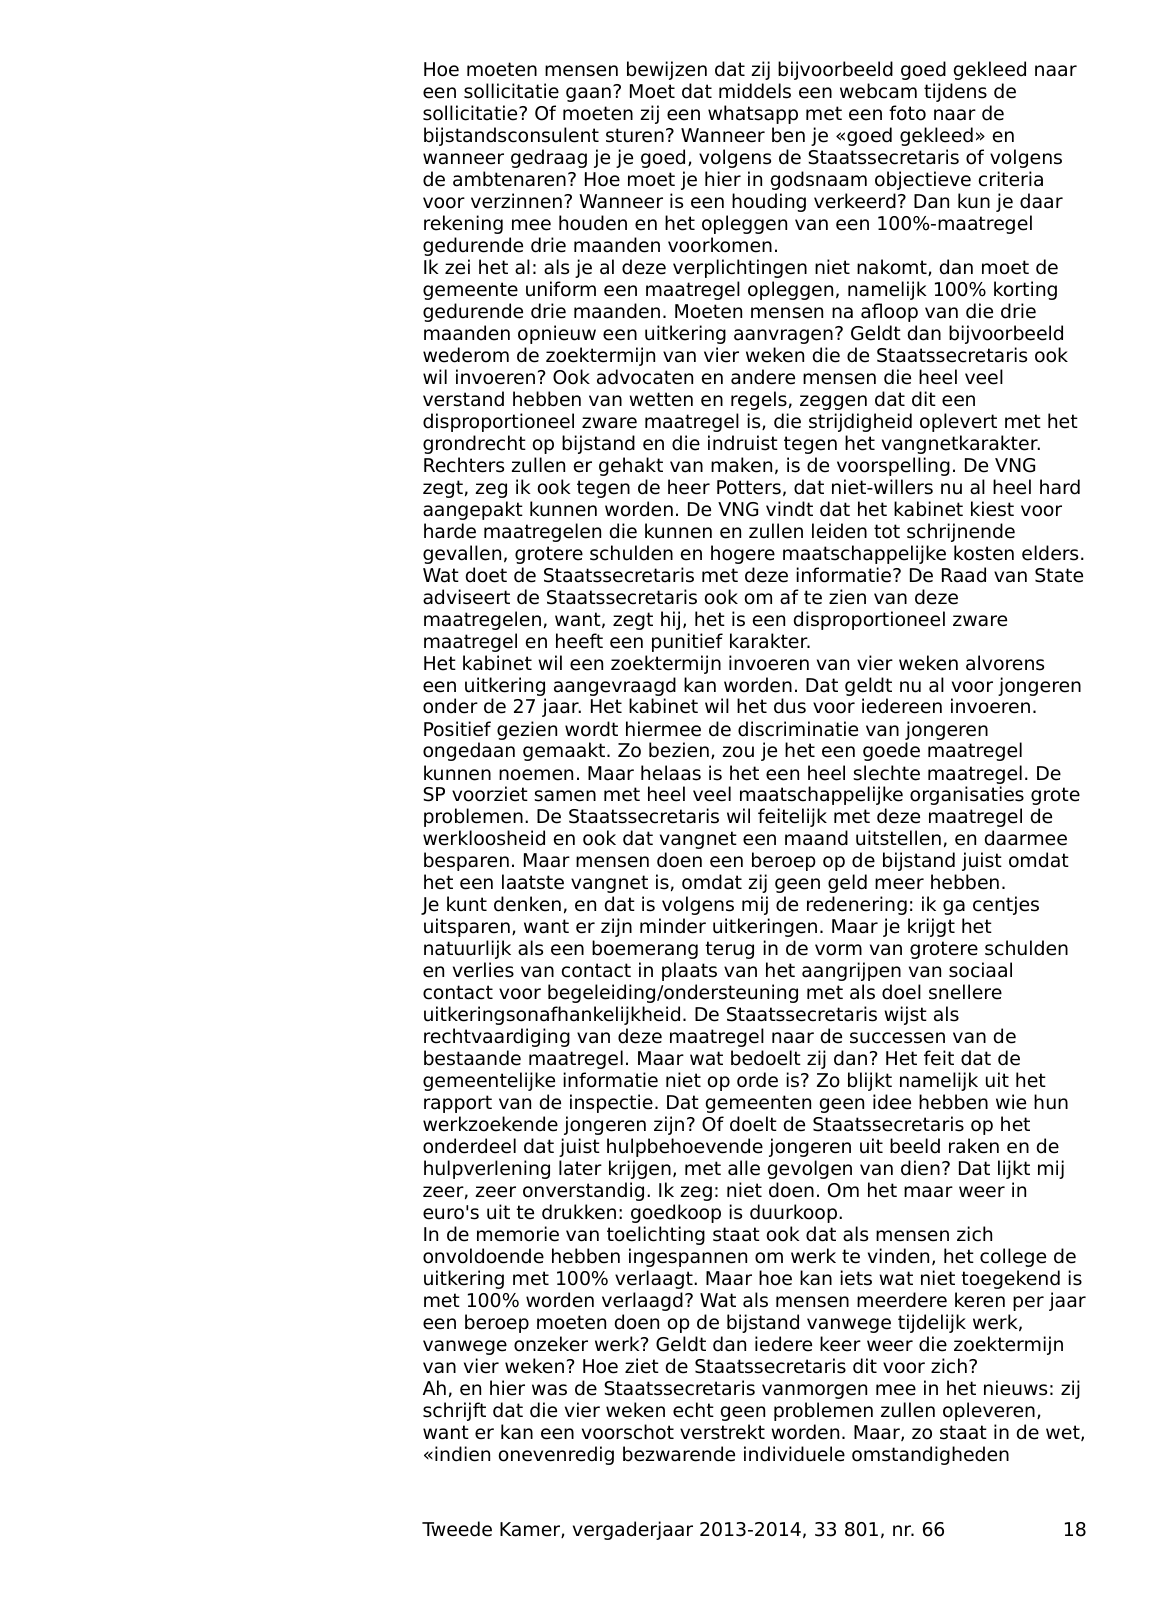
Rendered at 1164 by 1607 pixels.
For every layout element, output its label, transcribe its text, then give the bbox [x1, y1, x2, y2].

text Ah, en hier was de Staatssecretaris vanmorgen mee in het nieuws: zij schrijft dat die vier weken echt geen problemen zullen opleveren, want er kan een voorschot verstrekt worden. Maar, zo staat in de wet, «indien onevenredig bezwarende individuele omstandigheden [422, 1378, 1087, 1466]
text Ik zei het al: als je al deze verplichtingen niet nakomt, dan moet de gemeente uniform een maatregel opleggen, namelijk 100% korting gedurende drie maanden. Moeten mensen na afloop van die drie maanden opnieuw een uitkering aanvragen? Geldt dan bijvoorbeeld wederom de zoektermijn van vier weken die de Staatssecretaris ook wil invoeren? Ook advocaten en andere mensen die heel veel verstand hebben van wetten en regels, zeggen dat dit een disproportioneel zware maatregel is, die strijdigheid oplevert met het grondrecht op bijstand en die indruist tegen het vangnetkarakter. [422, 257, 1087, 455]
text In de memorie van toelichting staat ook dat als mensen zich onvoldoende hebben ingespannen om werk te vinden, het college de uitkering met 100% verlaagt. Maar hoe kan iets wat niet toegekend is met 100% worden verlaagd? Wat als mensen meerdere keren per jaar een beroep moeten doen op de bijstand vanwege tijdelijk werk, vanwege onzeker werk? Geldt dan iedere keer weer die zoektermijn van vier weken? Hoe ziet de Staatssecretaris dit voor zich? [422, 1224, 1087, 1378]
text Hoe moeten mensen bewijzen dat zij bijvoorbeeld goed gekleed naar een sollicitatie gaan? Moet dat middels een webcam tijdens de sollicitatie? Of moeten zij een whatsapp met een foto naar de bijstandsconsulent sturen? Wanneer ben je «goed gekleed» en wanneer gedraag je je goed, volgens de Staatssecretaris of volgens de ambtenaren? Hoe moet je hier in godsnaam objectieve criteria voor verzinnen? Wanneer is een houding verkeerd? Dan kun je daar rekening mee houden en het opleggen van een 100%-maatregel gedurende drie maanden voorkomen. [422, 59, 1087, 257]
text Rechters zullen er gehakt van maken, is de voorspelling. De VNG zegt, zeg ik ook tegen de heer Potters, dat niet-willers nu al heel hard aangepakt kunnen worden. De VNG vindt dat het kabinet kiest voor harde maatregelen die kunnen en zullen leiden tot schrijnende gevallen, grotere schulden en hogere maatschappelijke kosten elders. Wat doet de Staatssecretaris met deze informatie? De Raad van State adviseert de Staatssecretaris ook om af te zien van deze maatregelen, want, zegt hij, het is een disproportioneel zware maatregel en heeft een punitief karakter. [422, 455, 1087, 652]
text Het kabinet wil een zoektermijn invoeren van vier weken alvorens een uitkering aangevraagd kan worden. Dat geldt nu al voor jongeren onder de 27 jaar. Het kabinet wil het dus voor iedereen invoeren. Positief gezien wordt hiermee de discriminatie van jongeren ongedaan gemaakt. Zo bezien, zou je het een goede maatregel kunnen noemen. Maar helaas is het een heel slechte maatregel. De SP voorziet samen met heel veel maatschappelijke organisaties grote problemen. De Staatssecretaris wil feitelijk met deze maatregel de werkloosheid en ook dat vangnet een maand uitstellen, en daarmee besparen. Maar mensen doen een beroep op de bijstand juist omdat het een laatste vangnet is, omdat zij geen geld meer hebben. [422, 652, 1087, 894]
text Je kunt denken, en dat is volgens mij de redenering: ik ga centjes uitsparen, want er zijn minder uitkeringen. Maar je krijgt het natuurlijk als een boemerang terug in de vorm van grotere schulden en verlies van contact in plaats van het aangrijpen van sociaal contact voor begeleiding/ondersteuning met als doel snellere uitkeringsonafhankelijkheid. De Staatssecretaris wijst als rechtvaardiging van deze maatregel naar de successen van de bestaande maatregel. Maar wat bedoelt zij dan? Het feit dat de gemeentelijke informatie niet op orde is? Zo blijkt namelijk uit het rapport van de inspectie. Dat gemeenten geen idee hebben wie hun werkzoekende jongeren zijn? Of doelt de Staatssecretaris op het onderdeel dat juist hulpbehoevende jongeren uit beeld raken en de hulpverlening later krijgen, met alle gevolgen van dien? Dat lijkt mij zeer, zeer onverstandig. Ik zeg: niet doen. Om het maar weer in euro's uit te drukken: goedkoop is duurkoop. [422, 894, 1087, 1224]
